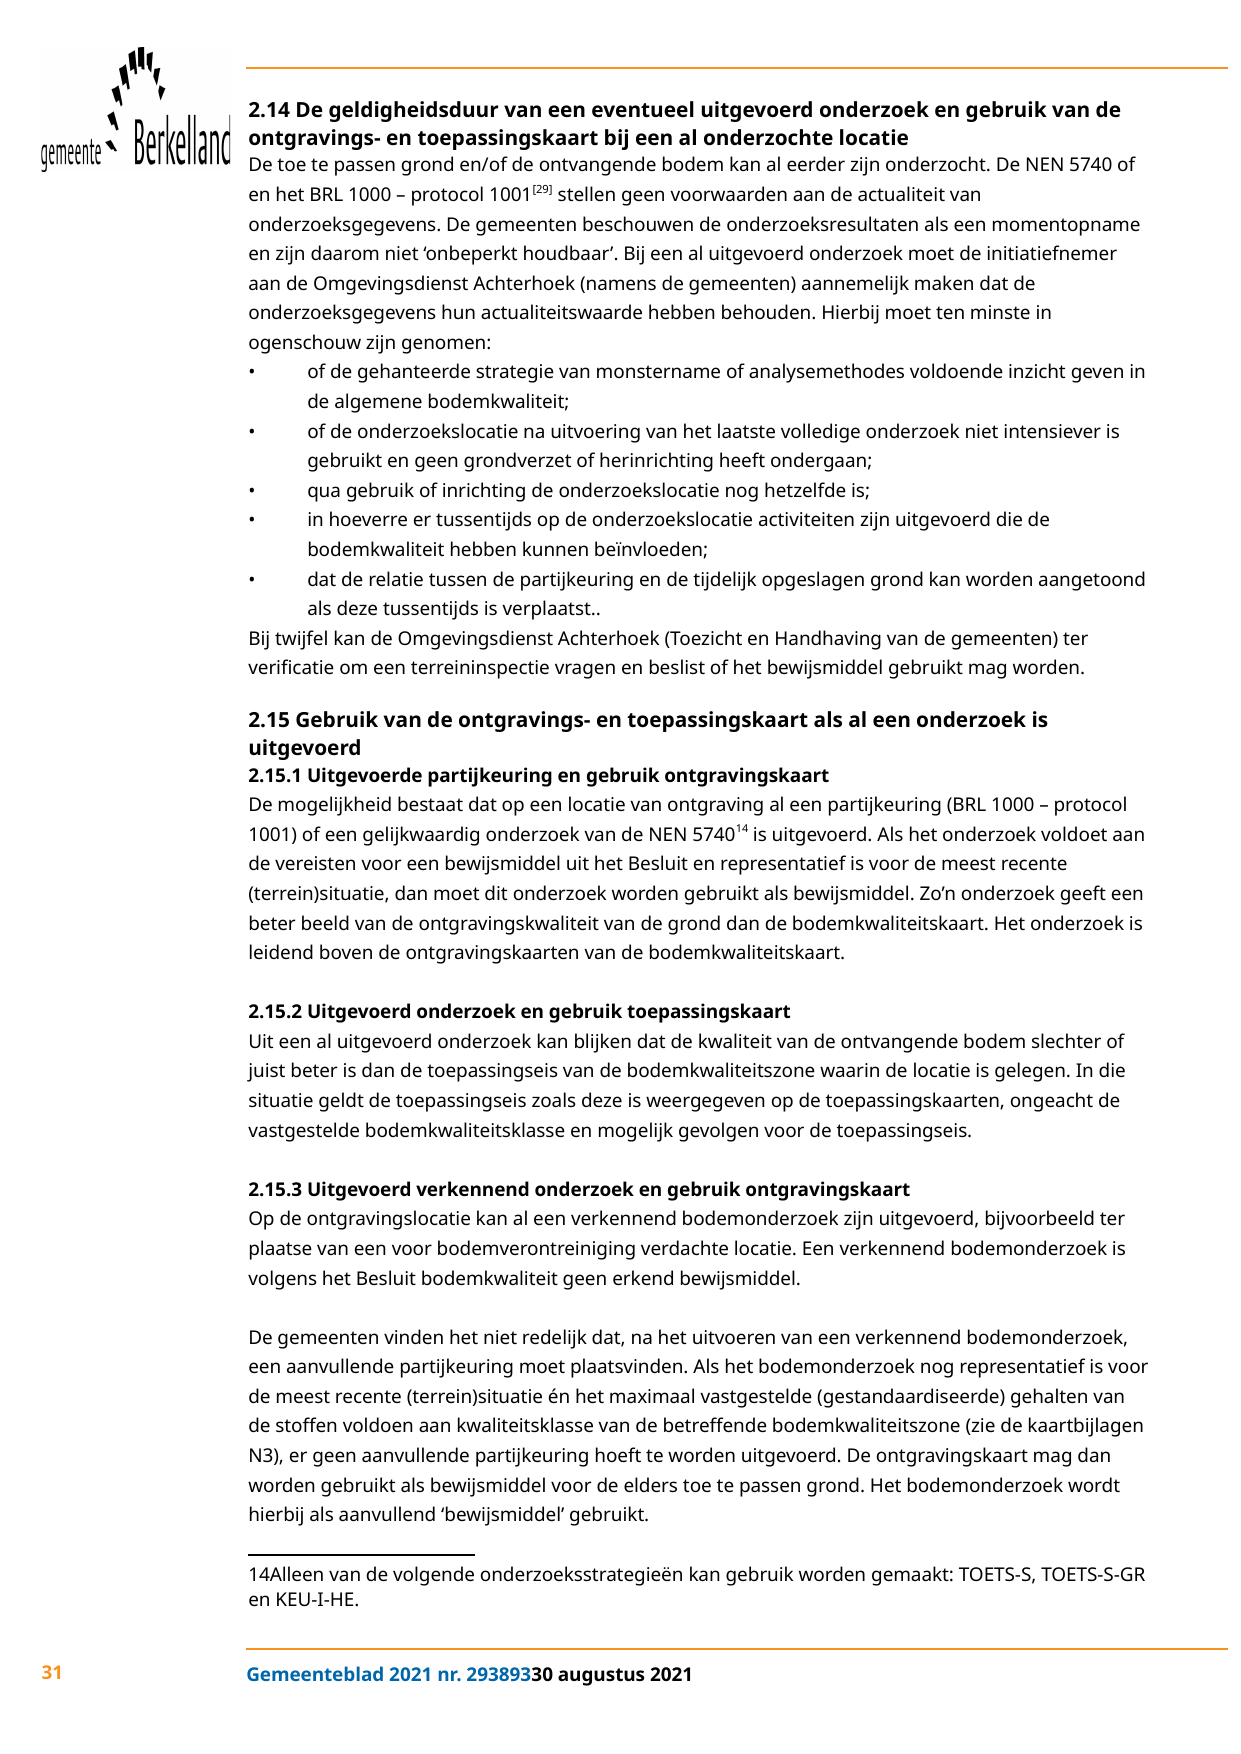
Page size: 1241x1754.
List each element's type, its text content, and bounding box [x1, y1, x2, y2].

text Bij twijfel kan de Omgevingsdienst Achterhoek (Toezicht en Handhaving van de gemeenten) ter verificatie om een terreininspectie vragen en beslist of het bewijsmiddel gebruikt mag worden. [248, 625, 1152, 680]
list qua gebruik of inrichting de onderzoekslocatie nog hetzelfde is; [248, 477, 1152, 503]
text 2.15.1 Uitgevoerde partijkeuring en gebruik ontgravingskaart [248, 762, 1152, 788]
text 2.14 De geldigheidsduur van een eventueel uitgevoerd onderzoek en gebruik van de ontgravings- en toepassingskaart bij een al onderzochte locatie [248, 95, 1152, 152]
text 2.15.2 Uitgevoerd onderzoek en gebruik toepassingskaart [248, 998, 1152, 1024]
text De mogelijkheid bestaat dat op een locatie van ontgraving al een partijkeuring (BRL 1000 – protocol 1001) of een gelijkwaardig onderzoek van de NEN 5740 is uitgevoerd. Als het onderzoek voldoet aan de vereisten voor een bewijsmiddel uit het Besluit en representatief is voor de meest recente (terrein)situatie, dan moet dit onderzoek worden gebruikt als bewijsmiddel. Zo’n onderzoek geeft een beter beeld van de ontgravingskwaliteit van de grond dan de bodemkwaliteitskaart. Het onderzoek is leidend boven de ontgravingskaarten van de bodemkwaliteitskaart. [248, 791, 1152, 965]
text Uit een al uitgevoerd onderzoek kan blijken dat de kwaliteit van de ontvangende bodem slechter of juist beter is dan de toepassingseis van de bodemkwaliteitszone waarin de locatie is gelegen. In die situatie geldt de toepassingseis zoals deze is weergegeven op de toepassingskaarten, ongeacht de vastgestelde bodemkwaliteitsklasse en mogelijk gevolgen voor de toepassingseis. [248, 1028, 1152, 1143]
text 2.15.3 Uitgevoerd verkennend onderzoek en gebruik ontgravingskaart [248, 1176, 1152, 1202]
text De toe te passen grond en/of de ontvangende bodem kan al eerder zijn onderzocht. De NEN 5740 of en het BRL 1000 – protocol 1001[29] stellen geen voorwaarden aan de actualiteit van onderzoeksgegevens. De gemeenten beschouwen de onderzoeksresultaten als een momentopname en zijn daarom niet ‘onbeperkt houdbaar’. Bij een al uitgevoerd onderzoek moet de initiatiefnemer aan de Omgevingsdienst Achterhoek (namens de gemeenten) aannemelijk maken dat de onderzoeksgegevens hun actualiteitswaarde hebben behouden. Hierbij moet ten minste in ogenschouw zijn genomen: [248, 152, 1152, 355]
text Alleen van de volgende onderzoeksstrategieën kan gebruik worden gemaakt: TOETS-S, TOETS-S-GR en KEU-I-HE. [248, 1561, 1152, 1612]
list of de gehanteerde strategie van monstername of analysemethodes voldoende inzicht geven in de algemene bodemkwaliteit; [248, 359, 1152, 414]
text 2.15 Gebruik van de ontgravings- en toepassingskaart als al een onderzoek is uitgevoerd [248, 705, 1152, 762]
text Op de ontgravingslocatie kan al een verkennend bodemonderzoek zijn uitgevoerd, bijvoorbeeld ter plaatse van een voor bodemverontreiniging verdachte locatie. Een verkennend bodemonderzoek is volgens het Besluit bodemkwaliteit geen erkend bewijsmiddel. [248, 1206, 1152, 1291]
text De gemeenten vinden het niet redelijk dat, na het uitvoeren van een verkennend bodemonderzoek, een aanvullende partijkeuring moet plaatsvinden. Als het bodemonderzoek nog representatief is voor de meest recente (terrein)situatie én het maximaal vastgestelde (gestandaardiseerde) gehalten van de stoffen voldoen aan kwaliteitsklasse van de betreffende bodemkwaliteitszone (zie de kaartbijlagen N3), er geen aanvullende partijkeuring hoeft te worden uitgevoerd. De ontgravingskaart mag dan worden gebruikt als bewijsmiddel voor de elders toe te passen grond. Het bodemonderzoek wordt hierbij als aanvullend ‘bewijsmiddel’ gebruikt. [248, 1324, 1152, 1527]
list in hoeverre er tussentijds op de onderzoekslocatie activiteiten zijn uitgevoerd die de bodemkwaliteit hebben kunnen beïnvloeden; [248, 507, 1152, 562]
picture [41, 47, 231, 172]
list of de onderzoekslocatie na uitvoering van het laatste volledige onderzoek niet intensiever is gebruikt en geen grondverzet of herinrichting heeft ondergaan; [248, 418, 1152, 473]
list dat de relatie tussen de partijkeuring en de tijdelijk opgeslagen grond kan worden aangetoond als deze tussentijds is verplaatst.. [248, 566, 1152, 621]
